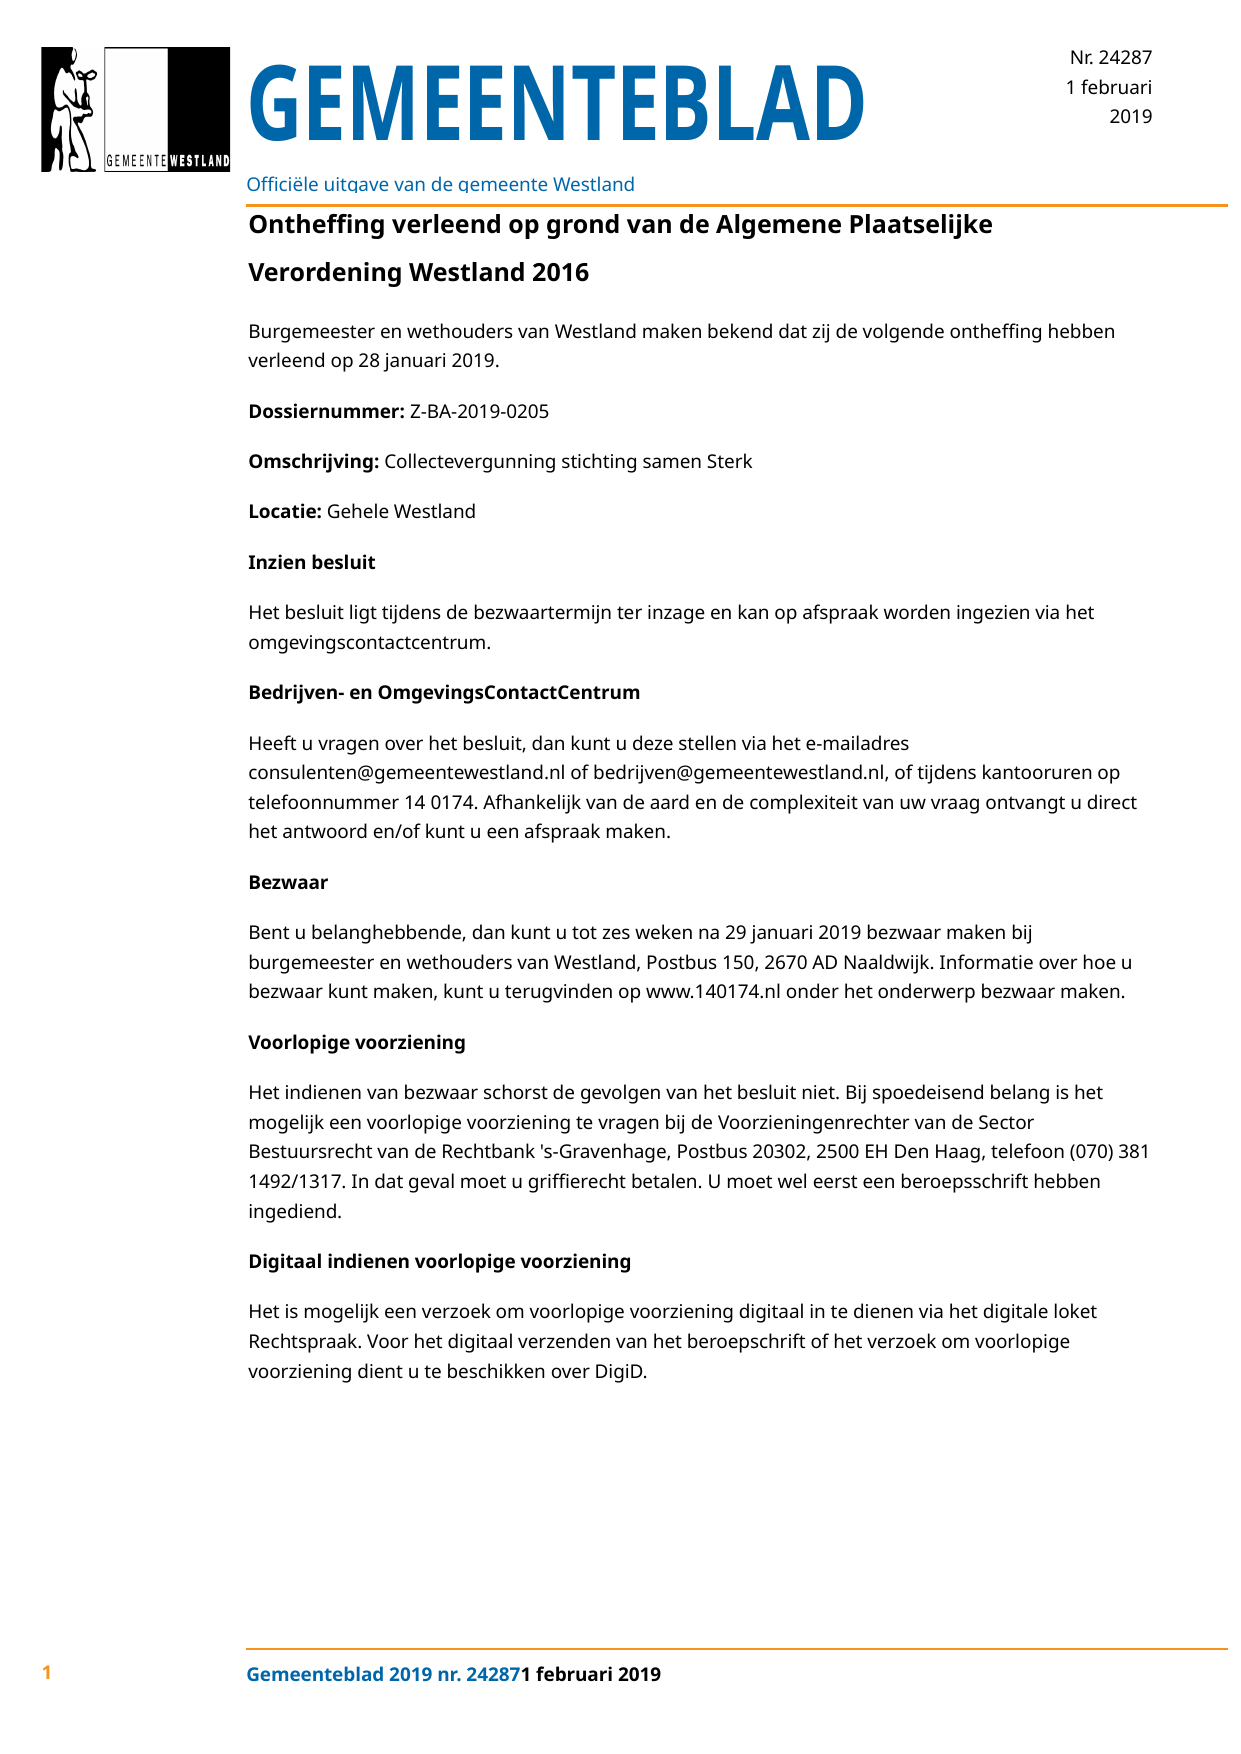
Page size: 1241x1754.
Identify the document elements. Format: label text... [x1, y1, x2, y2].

text Het besluit ligt tijdens de bezwaartermijn ter inzage en kan op afspraak worden ingezien via het omgevingscontactcentrum. [248, 599, 1152, 655]
text Bent u belanghebbende, dan kunt u tot zes weken na 29 januari 2019 bezwaar maken bij burgemeester en wethouders van Westland, Postbus 150, 2670 AD Naaldwijk. Informatie over hoe u bezwaar kunt maken, kunt u terugvinden op www.140174.nl onder het onderwerp bezwaar maken. [248, 919, 1152, 1004]
text Ontheffing verleend op grond van de Algemene Plaatselijke Verordening Westland 2016 [248, 207, 1152, 288]
text Het is mogelijk een verzoek om voorlopige voorziening digitaal in te dienen via het digitale loket Rechtspraak. Voor het digitaal verzenden van het beroepschrift of het verzoek om voorlopige voorziening dient u te beschikken over DigiD. [248, 1299, 1152, 1384]
text Het indienen van bezwaar schorst de gevolgen van het besluit niet. Bij spoedeisend belang is het mogelijk een voorlopige voorziening te vragen bij de Voorzieningenrechter van de Sector Bestuursrecht van de Rechtbank 's-Gravenhage, Postbus 20302, 2500 EH Den Haag, telefoon (070) 381 1492/1317. In dat geval moet u griffierecht betalen. U moet wel eerst een beroepsschrift hebben ingediend. [248, 1079, 1152, 1224]
picture [41, 47, 231, 172]
text Inzien besluit [248, 549, 1152, 575]
text Dossiernummer: Z-BA-2019-0205 [248, 398, 1152, 424]
text Digitaal indienen voorlopige voorziening [248, 1248, 1152, 1274]
text Bedrijven- en OmgevingsContactCentrum [248, 679, 1152, 705]
text Heeft u vragen over het besluit, dan kunt u deze stellen via het e-mailadres consulenten@gemeentewestland.nl of bedrijven@gemeentewestland.nl, of tijdens kantooruren op telefoonnummer 14 0174. Afhankelijk van de aard en de complexiteit van uw vraag ontvangt u direct het antwoord en/of kunt u een afspraak maken. [248, 730, 1152, 844]
text Omschrijving: Collectevergunning stichting samen Sterk [248, 448, 1152, 474]
text Bezwaar [248, 869, 1152, 895]
text Voorlopige voorziening [248, 1029, 1152, 1055]
text Locatie: Gehele Westland [248, 499, 1152, 524]
text Burgemeester en wethouders van Westland maken bekend dat zij de volgende ontheffing hebben verleend op 28 januari 2019. [248, 318, 1152, 373]
